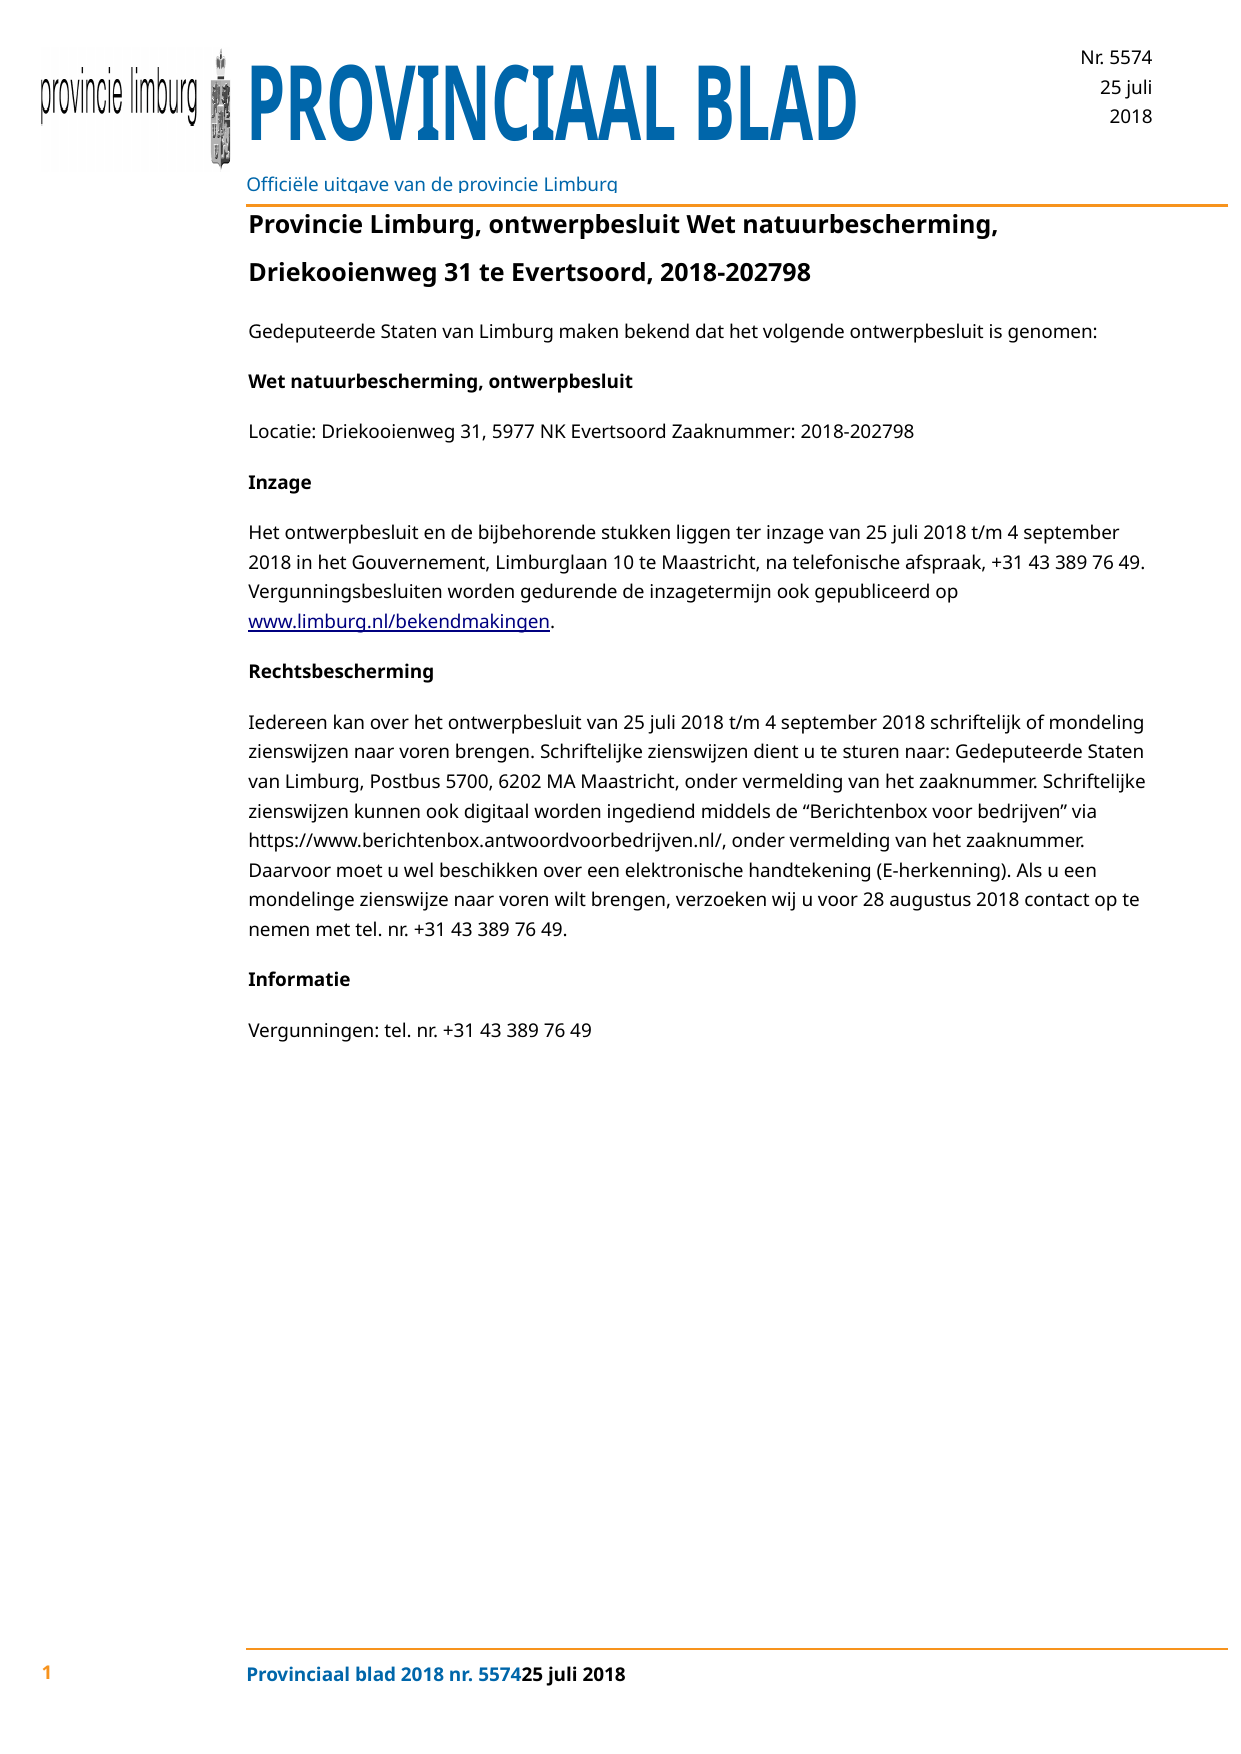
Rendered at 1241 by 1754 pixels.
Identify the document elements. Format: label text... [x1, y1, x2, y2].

text Provincie Limburg, ontwerpbesluit Wet natuurbescherming, Driekooienweg 31 te Evertsoord, 2018-202798 [248, 207, 1152, 288]
text Vergunningen: tel. nr. +31 43 389 76 49 [248, 1017, 1152, 1043]
text Het ontwerpbesluit en de bijbehorende stukken liggen ter inzage van 25 juli 2018 t/m 4 september 2018 in het Gouvernement, Limburglaan 10 te Maastricht, na telefonische afspraak, +31 43 389 76 49. Vergunningsbesluiten worden gedurende de inzagetermijn ook gepubliceerd op www.limburg.nl/bekendmakingen. [248, 519, 1152, 634]
text Wet natuurbescherming, ontwerpbesluit [248, 368, 1152, 394]
text Iedereen kan over het ontwerpbesluit van 25 juli 2018 t/m 4 september 2018 schriftelijk of mondeling zienswijzen naar voren brengen. Schriftelijke zienswijzen dient u te sturen naar: Gedeputeerde Staten van Limburg, Postbus 5700, 6202 MA Maastricht, onder vermelding van het zaaknummer. Schriftelijke zienswijzen kunnen ook digitaal worden ingediend middels de “Berichtenbox voor bedrijven” via https://www.berichtenbox.antwoordvoorbedrijven.nl/, onder vermelding van het zaaknummer. Daarvoor moet u wel beschikken over een elektronische handtekening (E-herkenning). Als u een mondelinge zienswijze naar voren wilt brengen, verzoeken wij u voor 28 augustus 2018 contact op te nemen met tel. nr. +31 43 389 76 49. [248, 709, 1152, 942]
picture [41, 47, 231, 172]
text Inzage [248, 469, 1152, 495]
text Rechtsbescherming [248, 659, 1152, 684]
text Locatie: Driekooienweg 31, 5977 NK Evertsoord Zaaknummer: 2018-202798 [248, 419, 1152, 444]
text Gedeputeerde Staten van Limburg maken bekend dat het volgende ontwerpbesluit is genomen: [248, 318, 1152, 344]
text Informatie [248, 967, 1152, 992]
